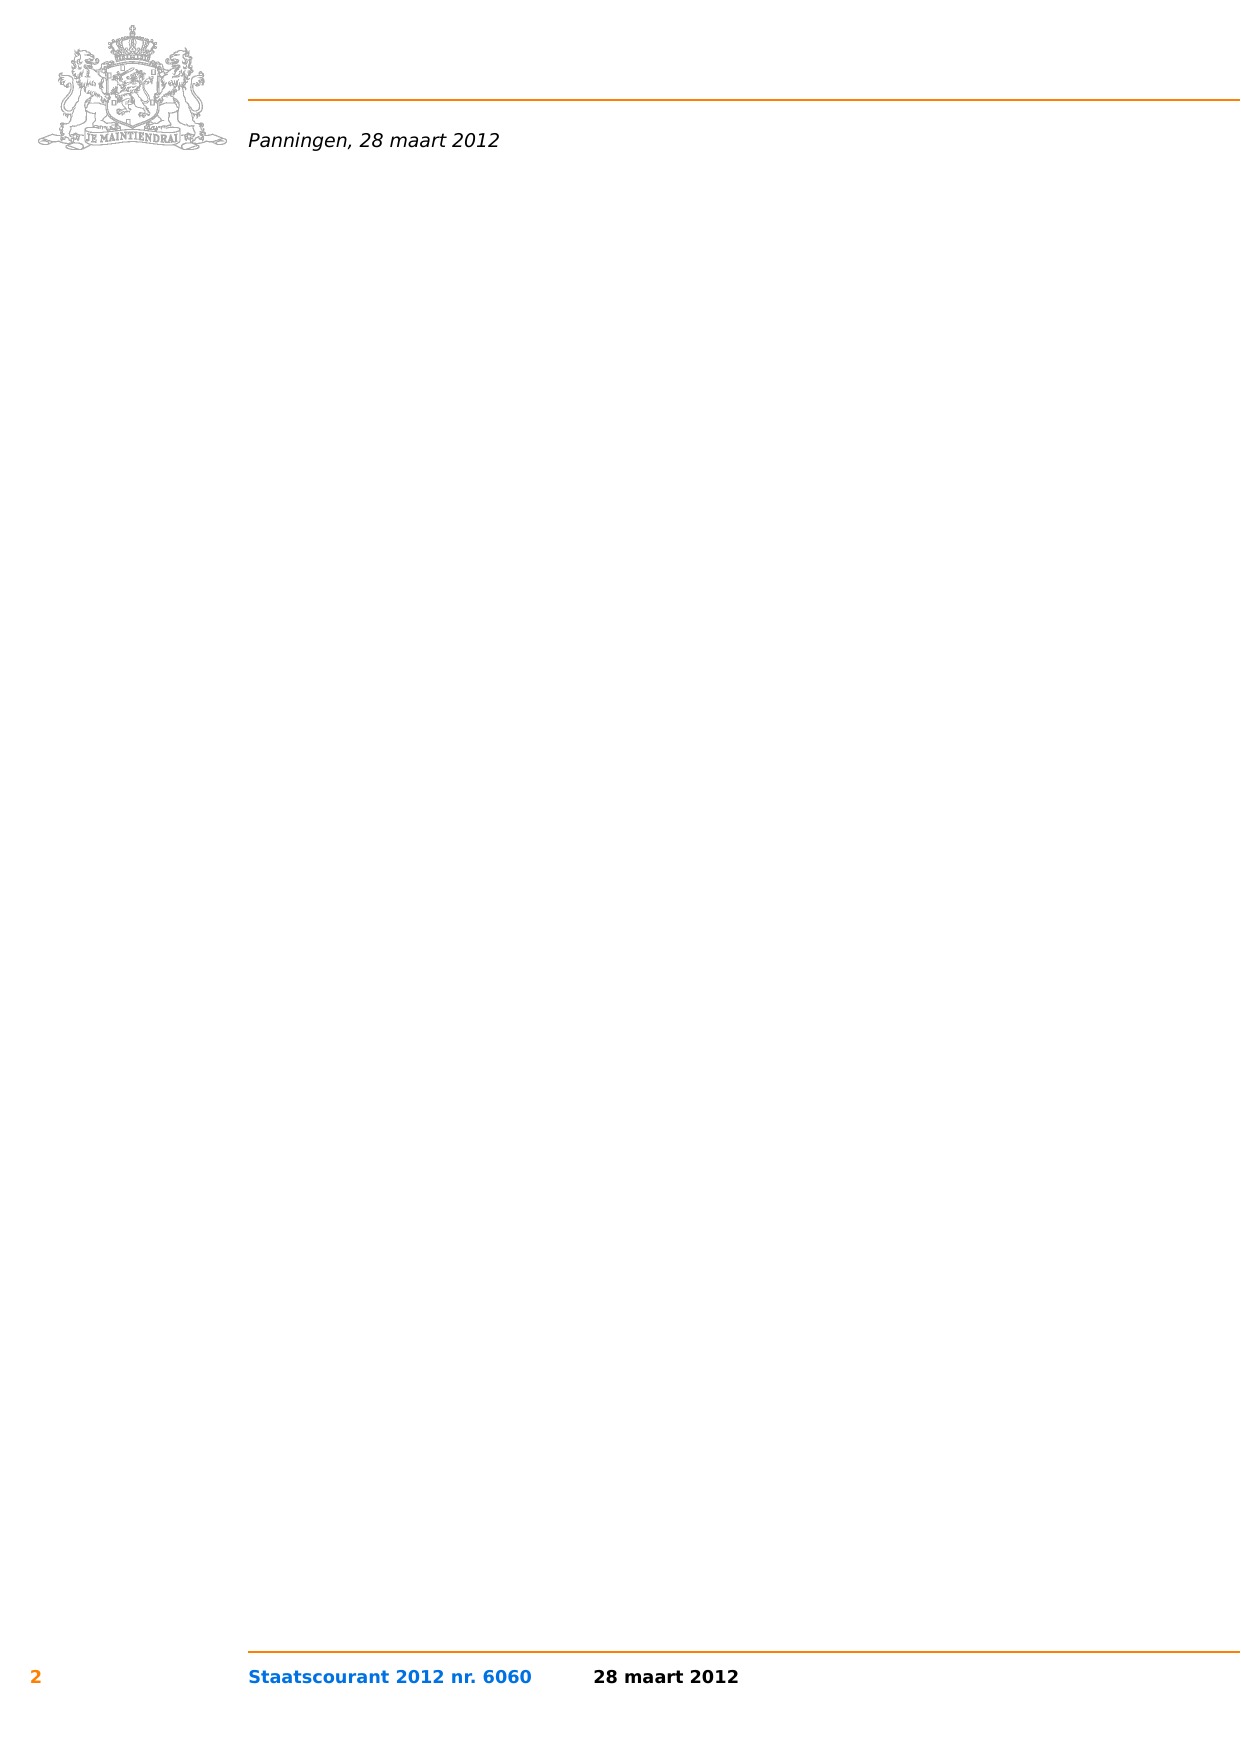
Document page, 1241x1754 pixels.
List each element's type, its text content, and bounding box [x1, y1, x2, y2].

picture [38, 25, 227, 150]
text Panningen, 28 maart 2012 [248, 130, 1163, 152]
